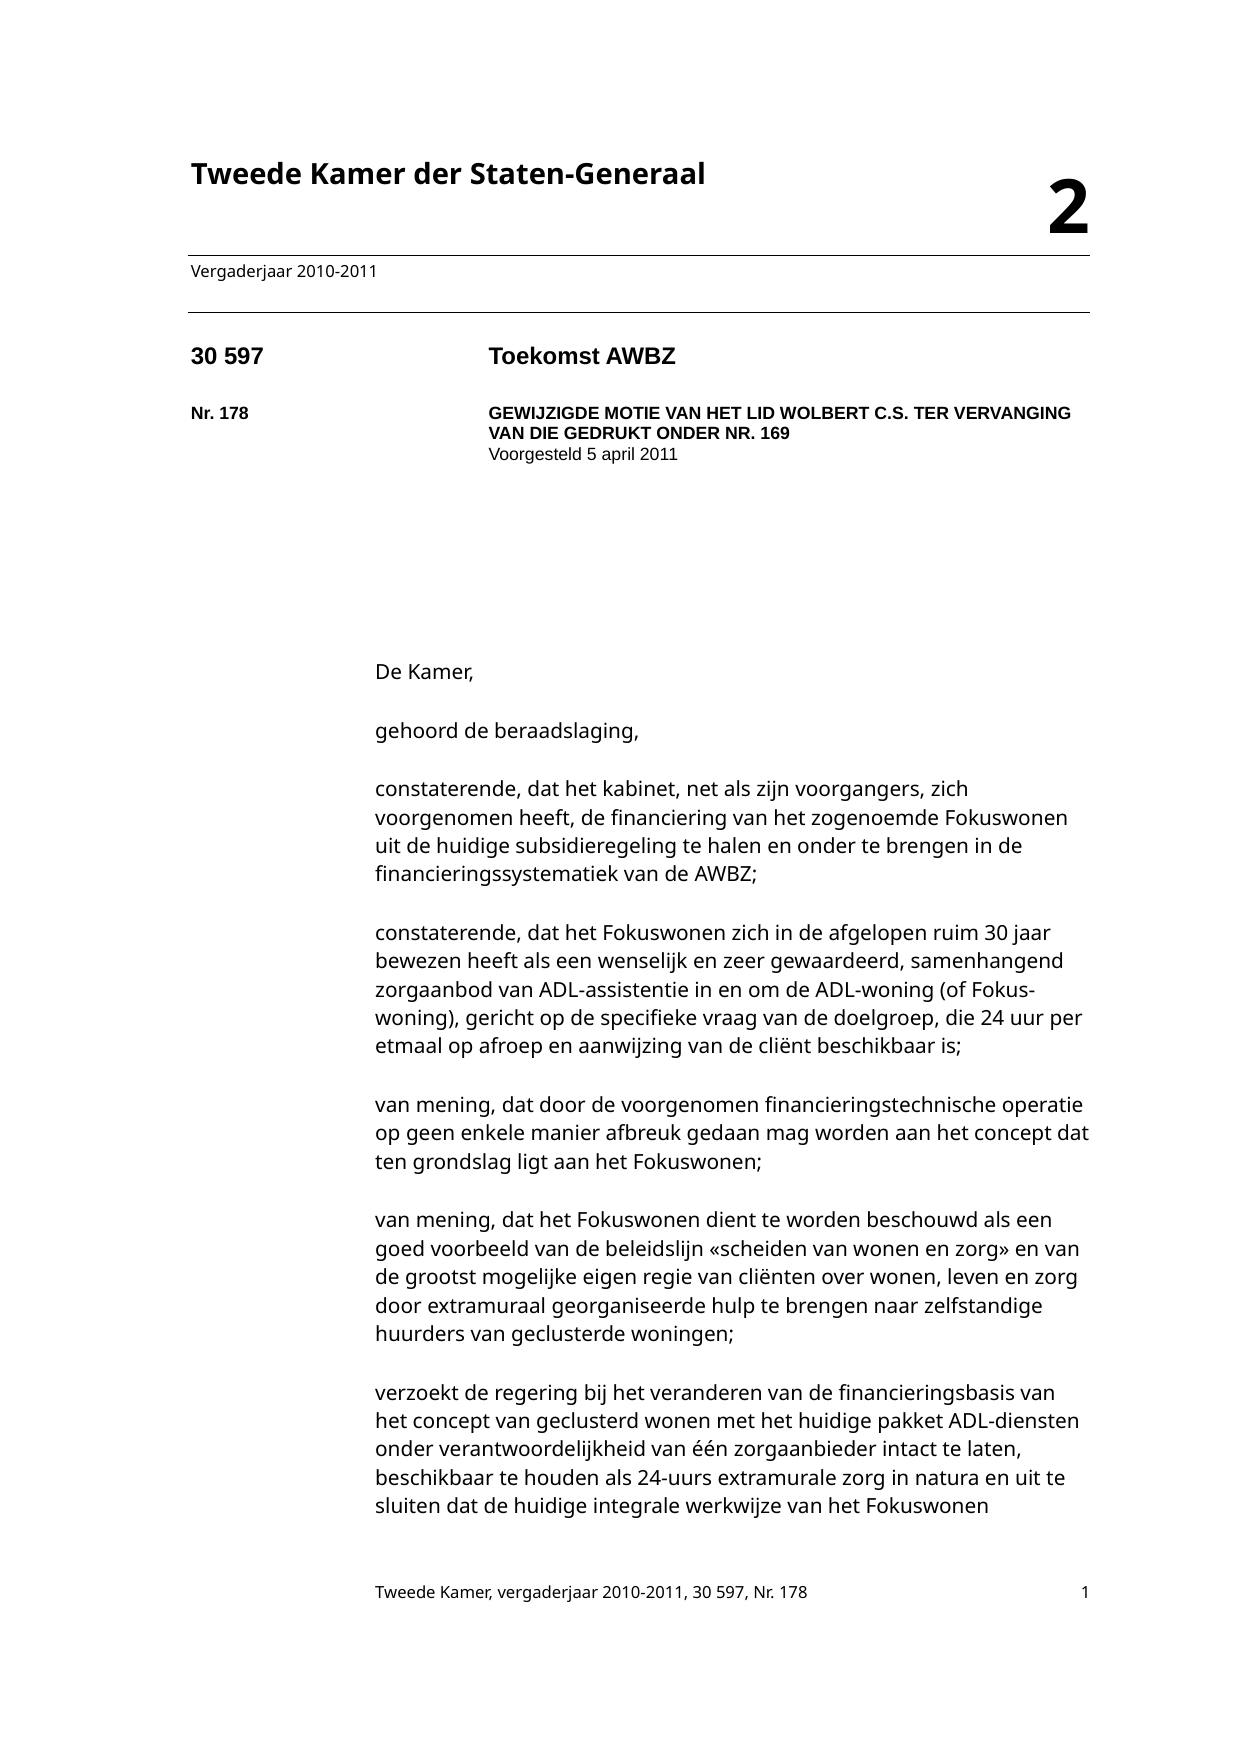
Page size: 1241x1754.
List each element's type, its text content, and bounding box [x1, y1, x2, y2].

table_header Tweede Kamer der Staten-Generaal [188, 150, 909, 255]
text gehoord de beraadslaging, [375, 716, 1090, 744]
text van mening, dat het Fokuswonen dient te worden beschouwd als een goed voorbeeld van de beleidslijn «scheiden van wonen en zorg» en van de grootst mogelijke eigen regie van cliënten over wonen, leven en zorg door extramuraal georganiseerde hulp te brengen naar zelfstandige huurders van geclusterde woningen; [375, 1205, 1090, 1348]
table_cell Toekomst AWBZ [485, 339, 1090, 399]
table_cell Nr. 178 [188, 399, 485, 539]
table_cell [485, 313, 1090, 339]
table_cell 30 597 [188, 339, 485, 399]
table_cell Vergaderjaar 2010-2011 [188, 256, 485, 312]
table_cell GEWIJZIGDE MOTIE VAN HET LID WOLBERT C.S. TER VERVANGING VAN DIE GEDRUKT ONDER NR. 169 Voorgesteld 5 april 2011 [485, 399, 1090, 539]
text constaterende, dat het Fokuswonen zich in de afgelopen ruim 30 jaar bewezen heeft als een wenselijk en zeer gewaardeerd, samenhangend zorgaanbod van ADL-assistentie in en om de ADL-woning (of Fokus-woning), gericht op de specifieke vraag van de doelgroep, die 24 uur per etmaal op afroep en aanwijzing van de cliënt beschikbaar is; [375, 918, 1090, 1060]
table_cell [188, 313, 485, 339]
table_cell [485, 256, 1090, 312]
text De Kamer, [375, 657, 1090, 686]
text van mening, dat door de voorgenomen financieringstechnische operatie op geen enkele manier afbreuk gedaan mag worden aan het concept dat ten grondslag ligt aan het Fokuswonen; [375, 1090, 1090, 1175]
text verzoekt de regering bij het veranderen van de financieringsbasis van het concept van geclusterd wonen met het huidige pakket ADL-diensten onder verantwoordelijkheid van één zorgaanbieder intact te laten, beschikbaar te houden als 24-uurs extramurale zorg in natura en uit te sluiten dat de huidige integrale werkwijze van het Fokuswonen [375, 1378, 1090, 1520]
table_header 2 [910, 150, 1090, 255]
text constaterende, dat het kabinet, net als zijn voorgangers, zich voorgenomen heeft, de financiering van het zogenoemde Fokuswonen uit de huidige subsidieregeling te halen en onder te brengen in de financieringssystematiek van de AWBZ; [375, 774, 1090, 888]
